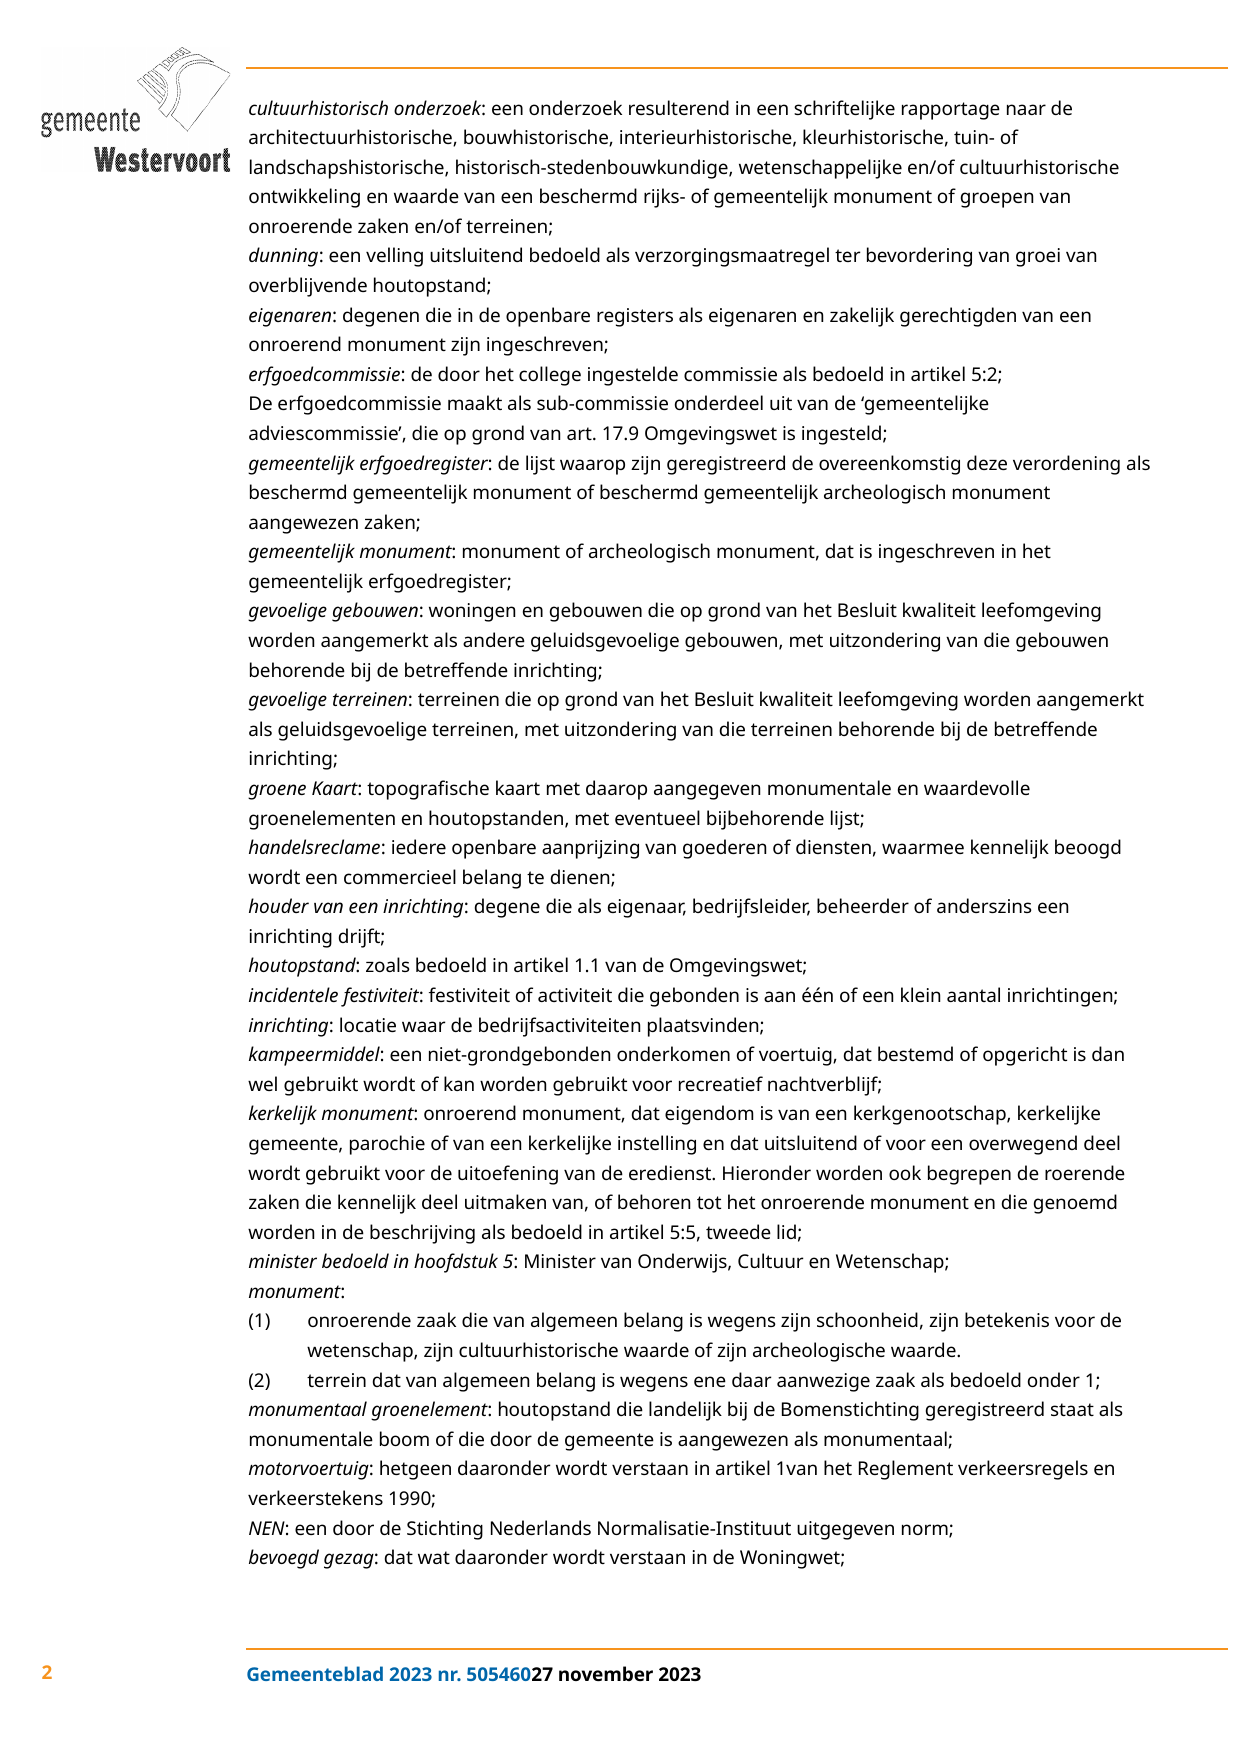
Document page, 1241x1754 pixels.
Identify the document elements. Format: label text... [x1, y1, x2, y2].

text houder van een inrichting: degene die als eigenaar, bedrijfsleider, beheerder of anderszins een inrichting drijft; [248, 893, 1152, 949]
text bevoegd gezag: dat wat daaronder wordt verstaan in de Woningwet; [248, 1544, 1152, 1570]
text kerkelijk monument: onroerend monument, dat eigendom is van een kerkgenootschap, kerkelijke gemeente, parochie of van een kerkelijke instelling en dat uitsluitend of voor een overwegend deel wordt gebruikt voor de uitoefening van de eredienst. Hieronder worden ook begrepen de roerende zaken die kennelijk deel uitmaken van, of behoren tot het onroerende monument en die genoemd worden in de beschrijving als bedoeld in artikel 5:5, tweede lid; [248, 1101, 1152, 1245]
text inrichting: locatie waar de bedrijfsactiviteiten plaatsvinden; [248, 1012, 1152, 1038]
text cultuurhistorisch onderzoek: een onderzoek resulterend in een schriftelijke rapportage naar de architectuurhistorische, bouwhistorische, interieurhistorische, kleurhistorische, tuin- of landschapshistorische, historisch-stedenbouwkundige, wetenschappelijke en/of cultuurhistorische ontwikkeling en waarde van een beschermd rijks- of gemeentelijk monument of groepen van onroerende zaken en/of terreinen; [248, 95, 1152, 239]
text gevoelige gebouwen: woningen en gebouwen die op grond van het Besluit kwaliteit leefomgeving worden aangemerkt als andere geluidsgevoelige gebouwen, met uitzondering van die gebouwen behorende bij de betreffende inrichting; [248, 598, 1152, 683]
text De erfgoedcommissie maakt als sub-commissie onderdeel uit van de ‘gemeentelijke adviescommissie’, die op grond van art. 17.9 Omgevingswet is ingesteld; [248, 391, 1152, 446]
text groene Kaart: topografische kaart met daarop aangegeven monumentale en waardevolle groenelementen en houtopstanden, met eventueel bijbehorende lijst; [248, 775, 1152, 831]
text monument: [248, 1278, 1152, 1304]
text eigenaren: degenen die in de openbare registers als eigenaren en zakelijk gerechtigden van een onroerend monument zijn ingeschreven; [248, 302, 1152, 357]
list terrein dat van algemeen belang is wegens ene daar aanwezige zaak als bedoeld onder 1; [248, 1367, 1152, 1393]
text NEN: een door de Stichting Nederlands Normalisatie-Instituut uitgegeven norm; [248, 1515, 1152, 1541]
text kampeermiddel: een niet-grondgebonden onderkomen of voertuig, dat bestemd of opgericht is dan wel gebruikt wordt of kan worden gebruikt voor recreatief nachtverblijf; [248, 1041, 1152, 1097]
text gemeentelijk monument: monument of archeologisch monument, dat is ingeschreven in het gemeentelijk erfgoedregister; [248, 538, 1152, 594]
text houtopstand: zoals bedoeld in artikel 1.1 van de Omgevingswet; [248, 953, 1152, 978]
text erfgoedcommissie: de door het college ingestelde commissie als bedoeld in artikel 5:2; [248, 361, 1152, 387]
text gemeentelijk erfgoedregister: de lijst waarop zijn geregistreerd de overeenkomstig deze verordening als beschermd gemeentelijk monument of beschermd gemeentelijk archeologisch monument aangewezen zaken; [248, 450, 1152, 535]
list onroerende zaak die van algemeen belang is wegens zijn schoonheid, zijn betekenis voor de wetenschap, zijn cultuurhistorische waarde of zijn archeologische waarde. [248, 1308, 1152, 1363]
text dunning: een velling uitsluitend bedoeld als verzorgingsmaatregel ter bevordering van groei van overblijvende houtopstand; [248, 243, 1152, 298]
text motorvoertuig: hetgeen daaronder wordt verstaan in artikel 1van het Reglement verkeersregels en verkeerstekens 1990; [248, 1456, 1152, 1511]
text handelsreclame: iedere openbare aanprijzing van goederen of diensten, waarmee kennelijk beoogd wordt een commercieel belang te dienen; [248, 834, 1152, 890]
text gevoelige terreinen: terreinen die op grond van het Besluit kwaliteit leefomgeving worden aangemerkt als geluidsgevoelige terreinen, met uitzondering van die terreinen behorende bij de betreffende inrichting; [248, 686, 1152, 771]
text incidentele festiviteit: festiviteit of activiteit die gebonden is aan één of een klein aantal inrichtingen; [248, 982, 1152, 1008]
picture [41, 47, 231, 172]
text monumentaal groenelement: houtopstand die landelijk bij de Bomenstichting geregistreerd staat als monumentale boom of die door de gemeente is aangewezen als monumentaal; [248, 1396, 1152, 1452]
text minister bedoeld in hoofdstuk 5: Minister van Onderwijs, Cultuur en Wetenschap; [248, 1248, 1152, 1274]
